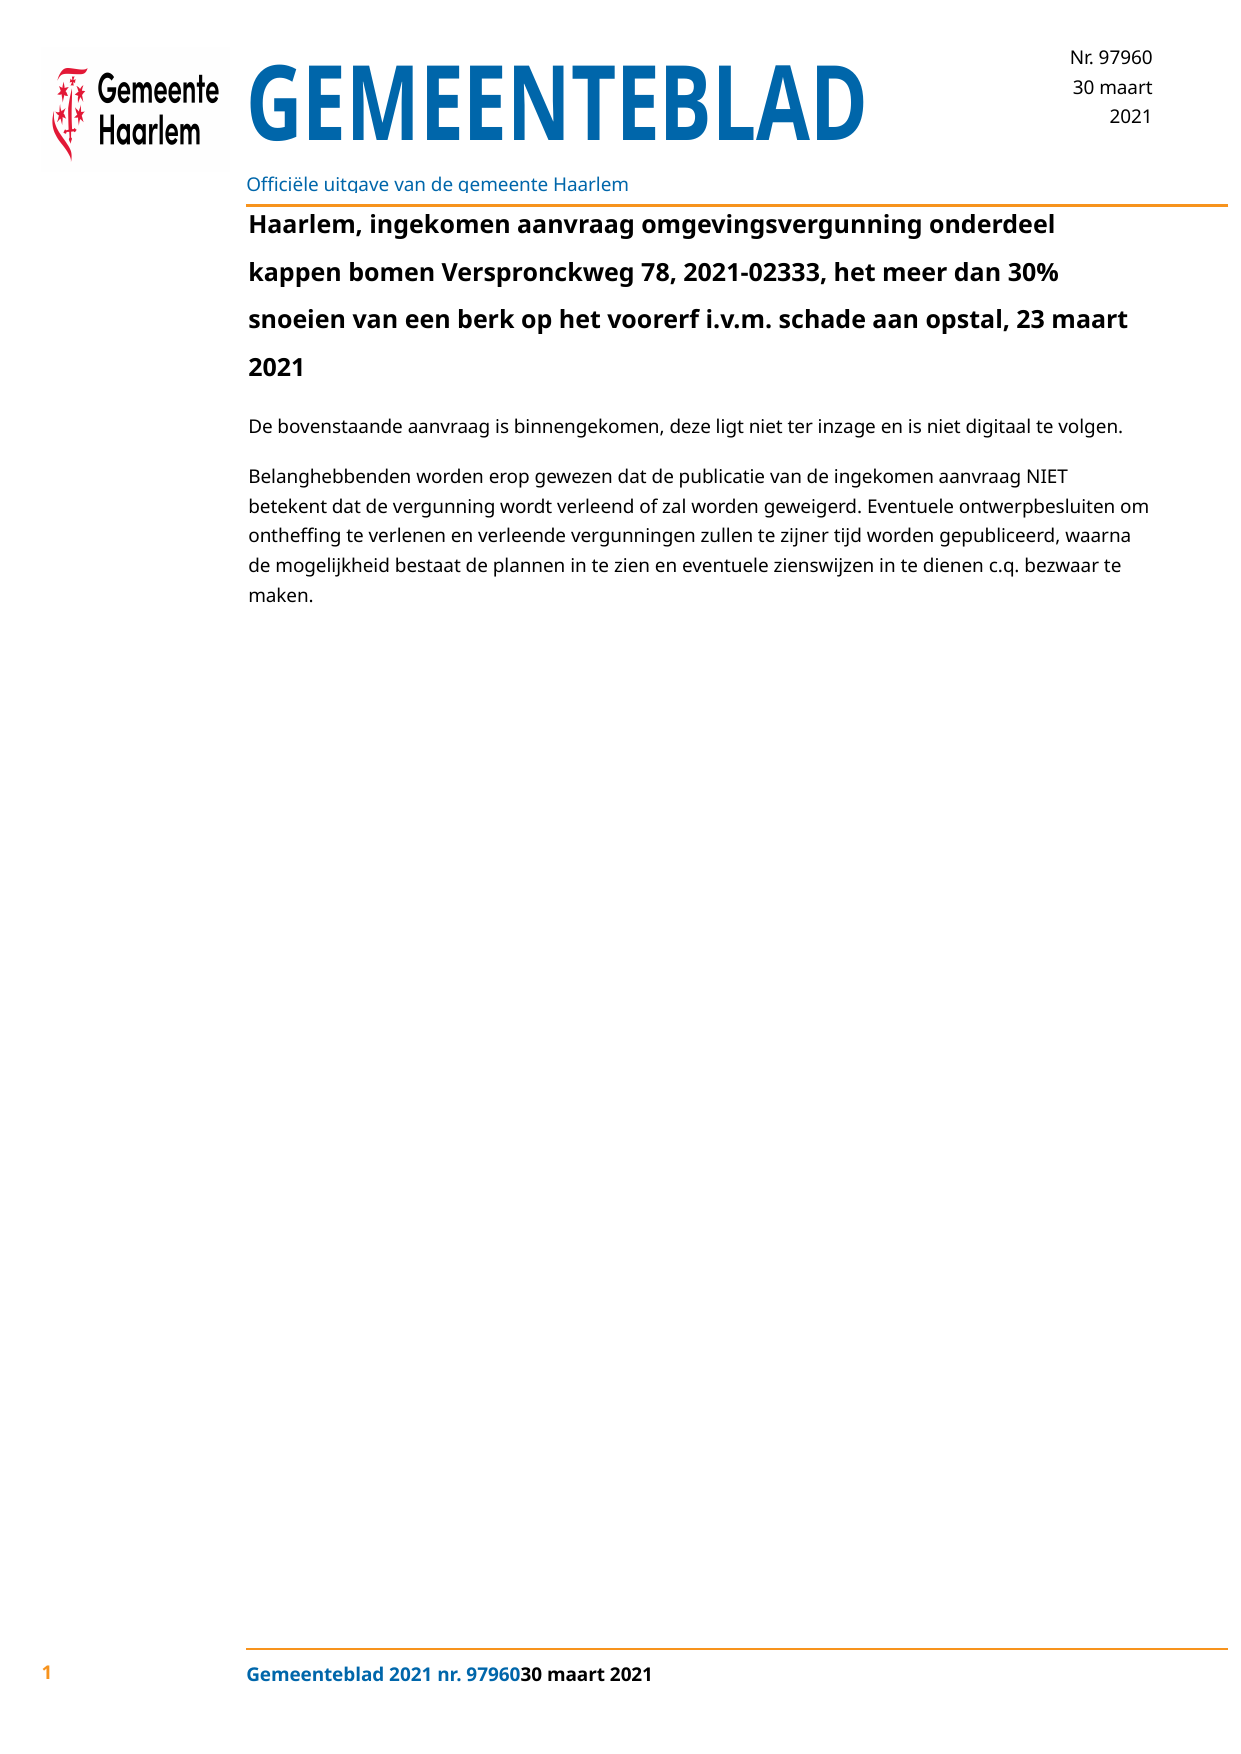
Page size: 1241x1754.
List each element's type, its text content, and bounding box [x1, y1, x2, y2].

picture [41, 47, 231, 172]
text Haarlem, ingekomen aanvraag omgevingsvergunning onderdeel kappen bomen Verspronckweg 78, 2021-02333, het meer dan 30% snoeien van een berk op het voorerf i.v.m. schade aan opstal, 23 maart 2021 [248, 207, 1152, 384]
text De bovenstaande aanvraag is binnengekomen, deze ligt niet ter inzage en is niet digitaal te volgen. [248, 413, 1152, 439]
text Belanghebbenden worden erop gewezen dat de publicatie van de ingekomen aanvraag NIET betekent dat de vergunning wordt verleend of zal worden geweigerd. Eventuele ontwerpbesluiten om ontheffing te verlenen en verleende vergunningen zullen te zijner tijd worden gepubliceerd, waarna de mogelijkheid bestaat de plannen in te zien en eventuele zienswijzen in te dienen c.q. bezwaar te maken. [248, 463, 1152, 608]
